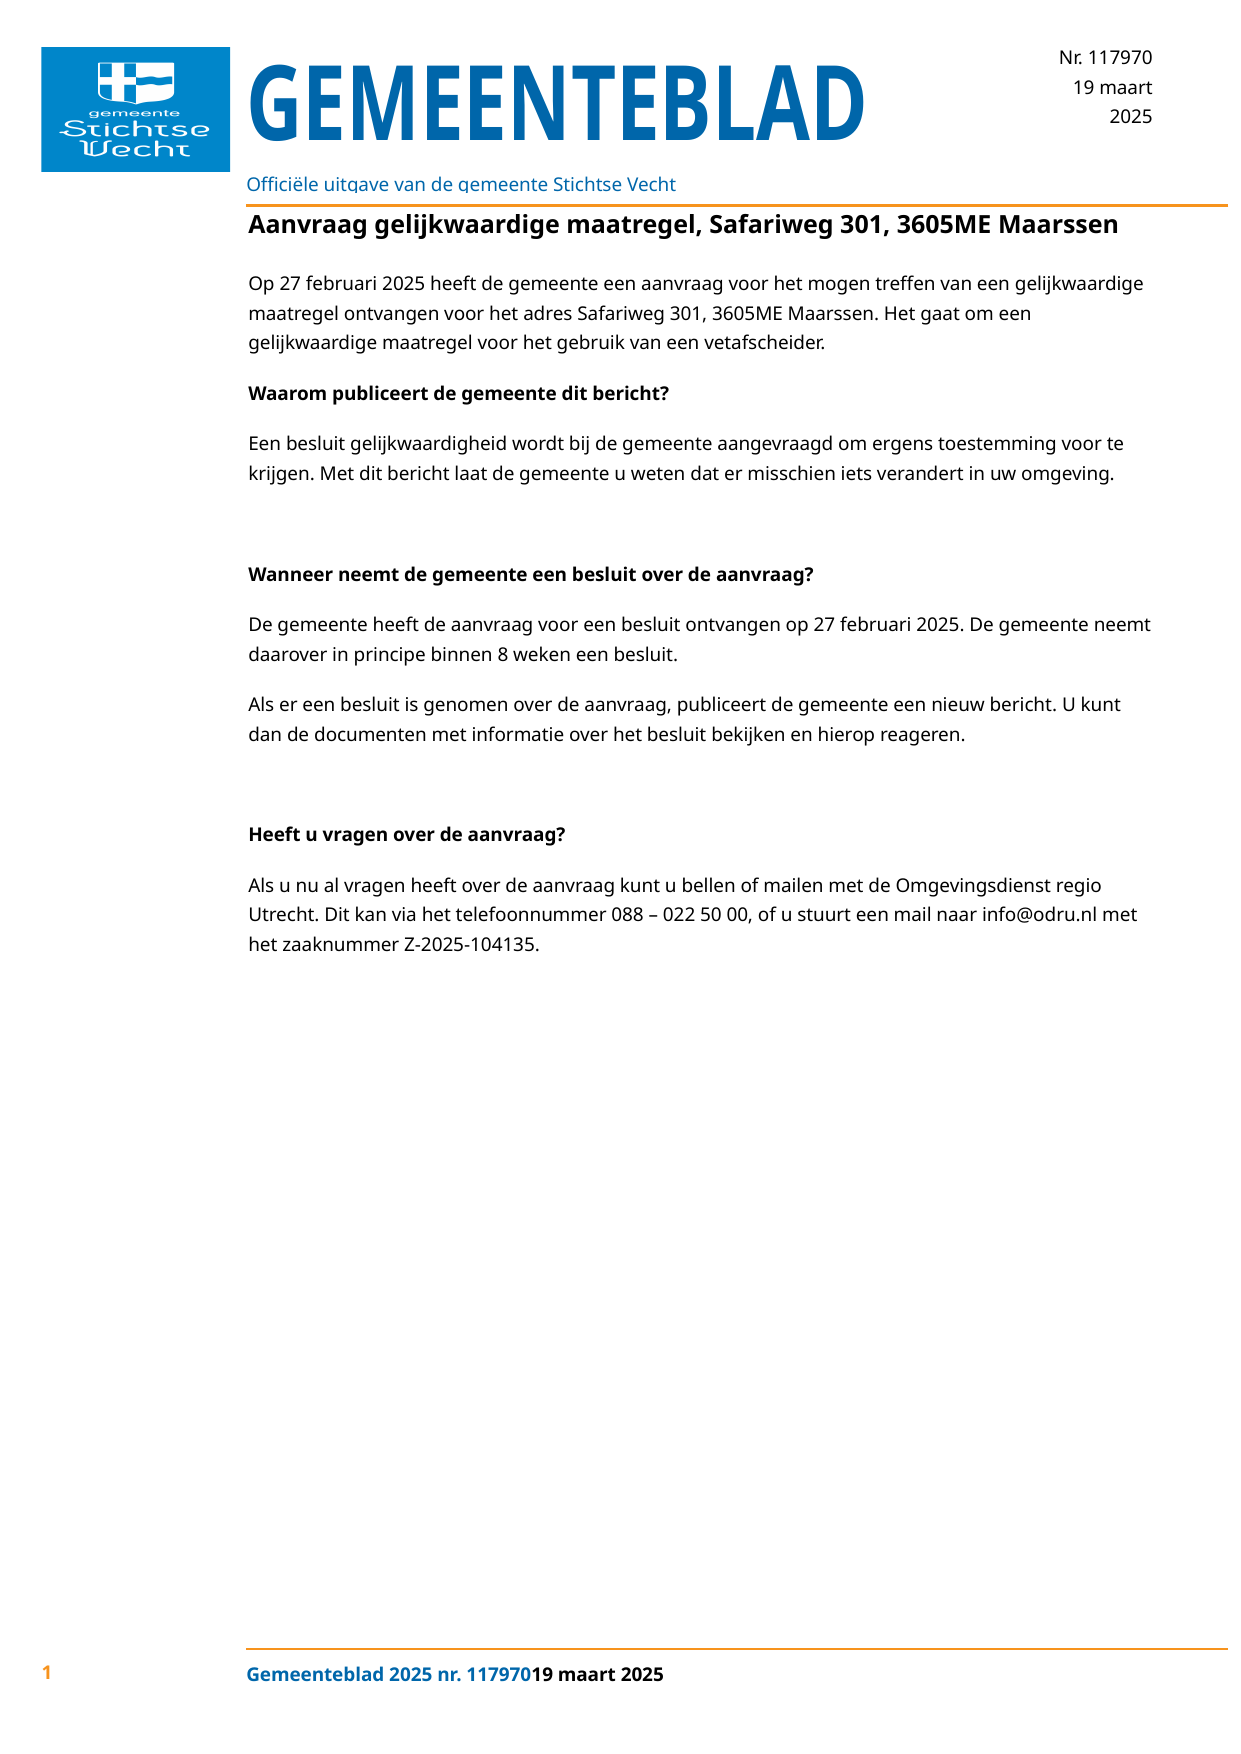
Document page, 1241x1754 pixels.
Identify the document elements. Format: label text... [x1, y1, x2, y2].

text Een besluit gelijkwaardigheid wordt bij de gemeente aangevraagd om ergens toestemming voor te krijgen. Met dit bericht laat de gemeente u weten dat er misschien iets verandert in uw omgeving. [248, 430, 1152, 486]
text Op 27 februari 2025 heeft de gemeente een aanvraag voor het mogen treffen van een gelijkwaardige maatregel ontvangen voor het adres Safariweg 301, 3605ME Maarssen. Het gaat om een gelijkwaardige maatregel voor het gebruik van een vetafscheider. [248, 270, 1152, 355]
picture [99, 63, 135, 101]
text Als u nu al vragen heeft over de aanvraag kunt u bellen of mailen met de Omgevingsdienst regio Utrecht. Dit kan via het telefoonnummer 088 – 022 50 00, of u stuurt een mail naar info@odru.nl met het zaaknummer Z-2025-104135. [248, 872, 1152, 957]
text Heeft u vragen over de aanvraag? [248, 822, 1152, 847]
text Aanvraag gelijkwaardige maatregel, Safariweg 301, 3605ME Maarssen [248, 207, 1152, 241]
text Waarom publiceert de gemeente dit bericht? [248, 380, 1152, 406]
picture [137, 63, 174, 103]
text Als er een besluit is genomen over de aanvraag, publiceert de gemeente een nieuw bericht. U kunt dan de documenten met informatie over het besluit bekijken en hierop reageren. [248, 691, 1152, 746]
text Wanneer neemt de gemeente een besluit over de aanvraag? [248, 561, 1152, 586]
text De gemeente heeft de aanvraag voor een besluit ontvangen op 27 februari 2025. De gemeente neemt daarover in principe binnen 8 weken een besluit. [248, 611, 1152, 666]
